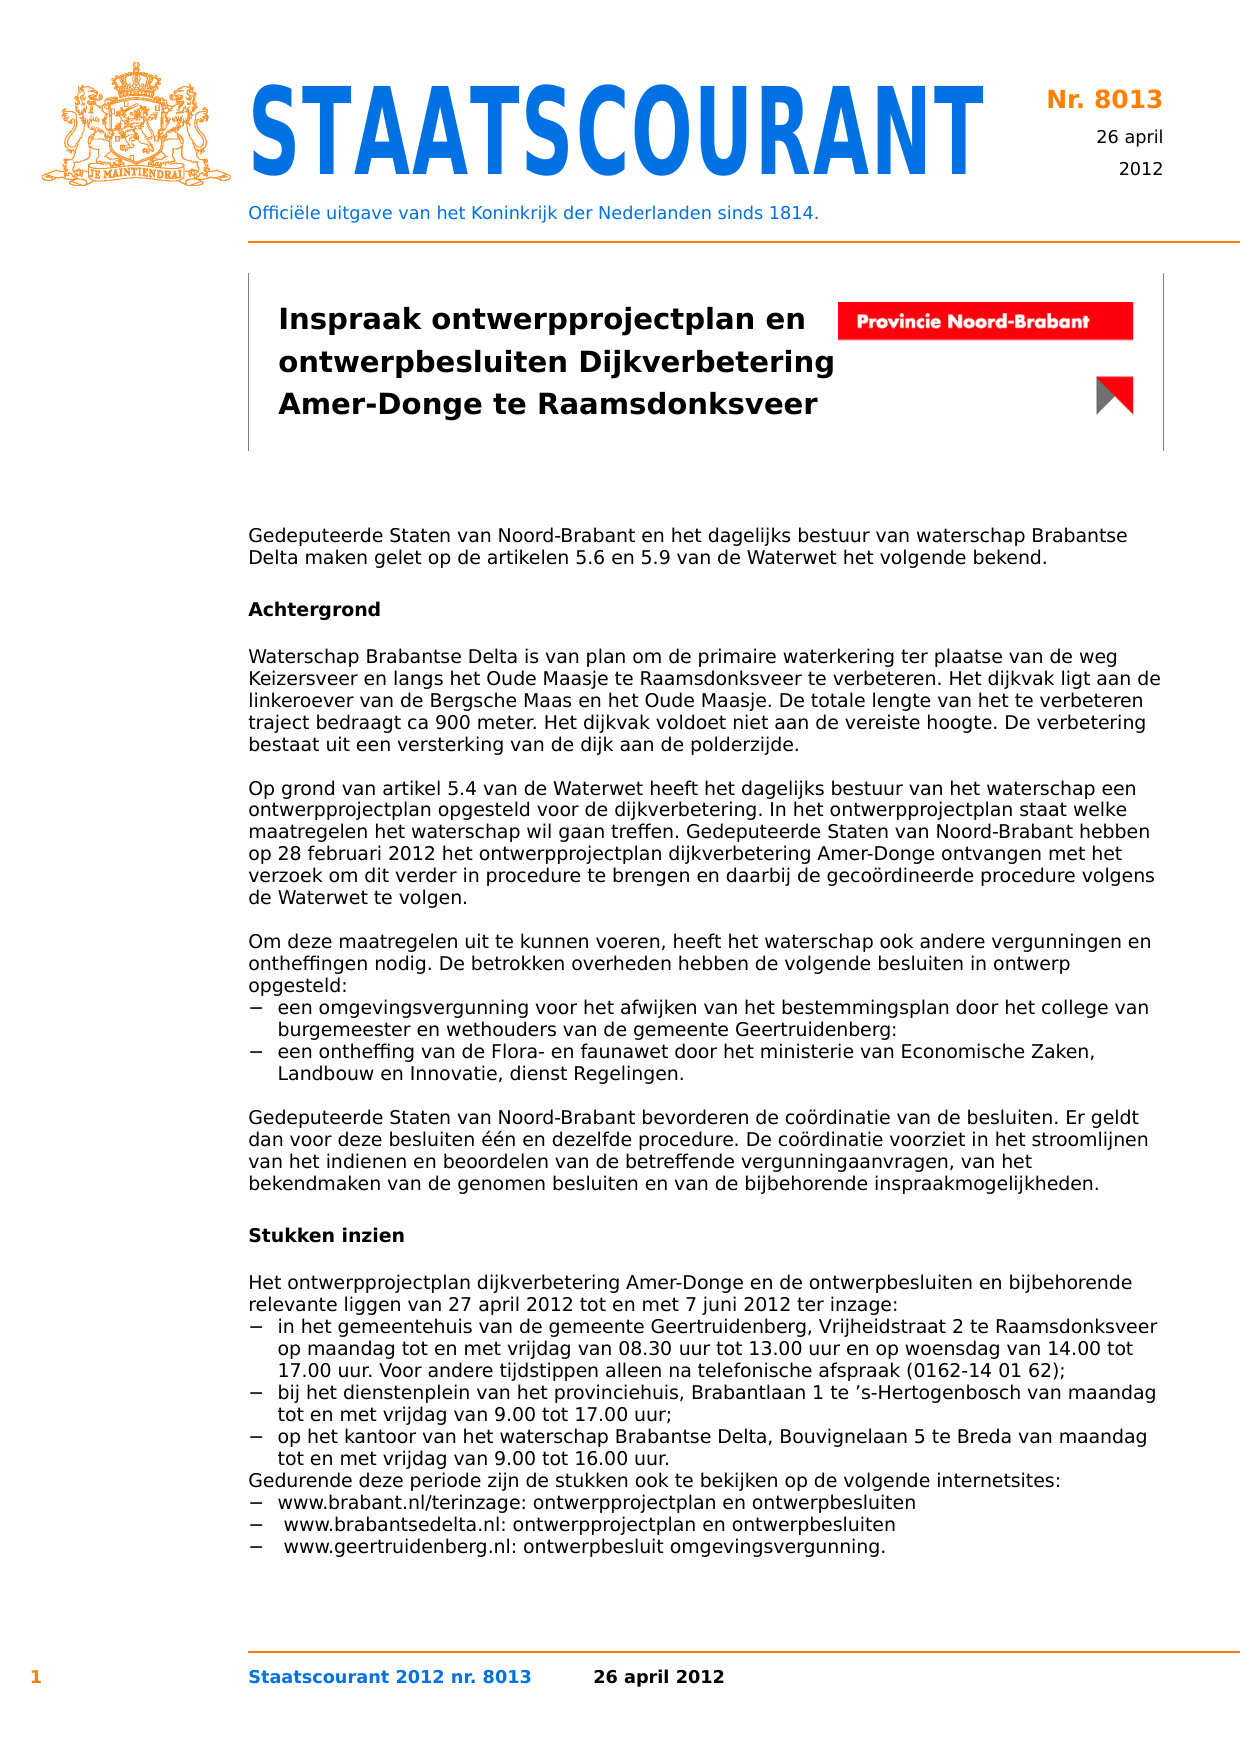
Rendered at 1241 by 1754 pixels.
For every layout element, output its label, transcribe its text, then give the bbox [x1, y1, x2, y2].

text − www.brabant.nl/terinzage: ontwerpprojectplan en ontwerpbesluiten [248, 1492, 1163, 1513]
text Waterschap Brabantse Delta is van plan om de primaire waterkering ter plaatse van de weg Keizersveer en langs het Oude Maasje te Raamsdonksveer te verbeteren. Het dijkvak ligt aan de linkeroever van de Bergsche Maas en het Oude Maasje. De totale lengte van het te verbeteren traject bedraagt ca 900 meter. Het dijkvak voldoet niet aan de vereiste hoogte. De verbetering bestaat uit een versterking van de dijk aan de polderzijde. [248, 646, 1163, 756]
subtitle Stukken inzien [248, 1225, 1163, 1247]
table_cell 26 april [998, 121, 1240, 153]
text Om deze maatregelen uit te kunnen voeren, heeft het waterschap ook andere vergunningen en ontheffingen nodig. De betrokken overheden hebben de volgende besluiten in ontwerp opgesteld: [248, 931, 1163, 997]
table_header [25, 62, 248, 241]
table_cell Officiële uitgave van het Koninkrijk der Nederlanden sinds 1814. [248, 203, 1240, 241]
picture [41, 62, 231, 186]
text Gedeputeerde Staten van Noord-Brabant bevorderen de coördinatie van de besluiten. Er geldt dan voor deze besluiten één en dezelfde procedure. De coördinatie voorziet in het stroomlijnen van het indienen en beoordelen van de betreffende vergunningaanvragen, van het bekendmaken van de genomen besluiten en van de bijbehorende inspraakmogelijkheden. [248, 1107, 1163, 1195]
picture [838, 302, 1134, 415]
text − www.geertruidenberg.nl: ontwerpbesluit omgevingsvergunning. [248, 1536, 1163, 1557]
subtitle Inspraak ontwerpprojectplan en ontwerpbesluiten Dijkverbetering Amer-Donge te Raamsdonksveer [249, 273, 1163, 451]
table_header STAATSCOURANT [248, 62, 998, 203]
table_cell 2012 [998, 153, 1240, 203]
text − bij het dienstenplein van het provinciehuis, Brabantlaan 1 te ’s-Hertogenbosch van maandag tot en met vrijdag van 9.00 tot 17.00 uur; [248, 1382, 1163, 1426]
text Het ontwerpprojectplan dijkverbetering Amer-Donge en de ontwerpbesluiten en bijbehorende relevante liggen van 27 april 2012 tot en met 7 juni 2012 ter inzage: [248, 1272, 1163, 1316]
subtitle Achtergrond [248, 599, 1163, 621]
text − een ontheffing van de Flora- en faunawet door het ministerie van Economische Zaken, Landbouw en Innovatie, dienst Regelingen. [248, 1041, 1163, 1085]
text Op grond van artikel 5.4 van de Waterwet heeft het dagelijks bestuur van het waterschap een ontwerpprojectplan opgesteld voor de dijkverbetering. In het ontwerpprojectplan staat welke maatregelen het waterschap wil gaan treffen. Gedeputeerde Staten van Noord-Brabant hebben op 28 februari 2012 het ontwerpprojectplan dijkverbetering Amer-Donge ontvangen met het verzoek om dit verder in procedure te brengen en daarbij de gecoördineerde procedure volgens de Waterwet te volgen. [248, 777, 1163, 909]
text Gedeputeerde Staten van Noord-Brabant en het dagelijks bestuur van waterschap Brabantse Delta maken gelet op de artikelen 5.6 en 5.9 van de Waterwet het volgende bekend. [248, 525, 1163, 569]
text − op het kantoor van het waterschap Brabantse Delta, Bouvignelaan 5 te Breda van maandag tot en met vrijdag van 9.00 tot 16.00 uur. [248, 1426, 1163, 1469]
text − een omgevingsvergunning voor het afwijken van het bestemmingsplan door het college van burgemeester en wethouders van de gemeente Geertruidenberg: [248, 997, 1163, 1041]
table_header Nr. 8013 [998, 62, 1240, 121]
text − in het gemeentehuis van de gemeente Geertruidenberg, Vrijheidstraat 2 te Raamsdonksveer op maandag tot en met vrijdag van 08.30 uur tot 13.00 uur en op woensdag van 14.00 tot 17.00 uur. Voor andere tijdstippen alleen na telefonische afspraak (0162-14 01 62); [248, 1316, 1163, 1382]
text − www.brabantsedelta.nl: ontwerpprojectplan en ontwerpbesluiten [248, 1513, 1163, 1536]
text Gedurende deze periode zijn de stukken ook te bekijken op de volgende internetsites: [248, 1469, 1163, 1492]
